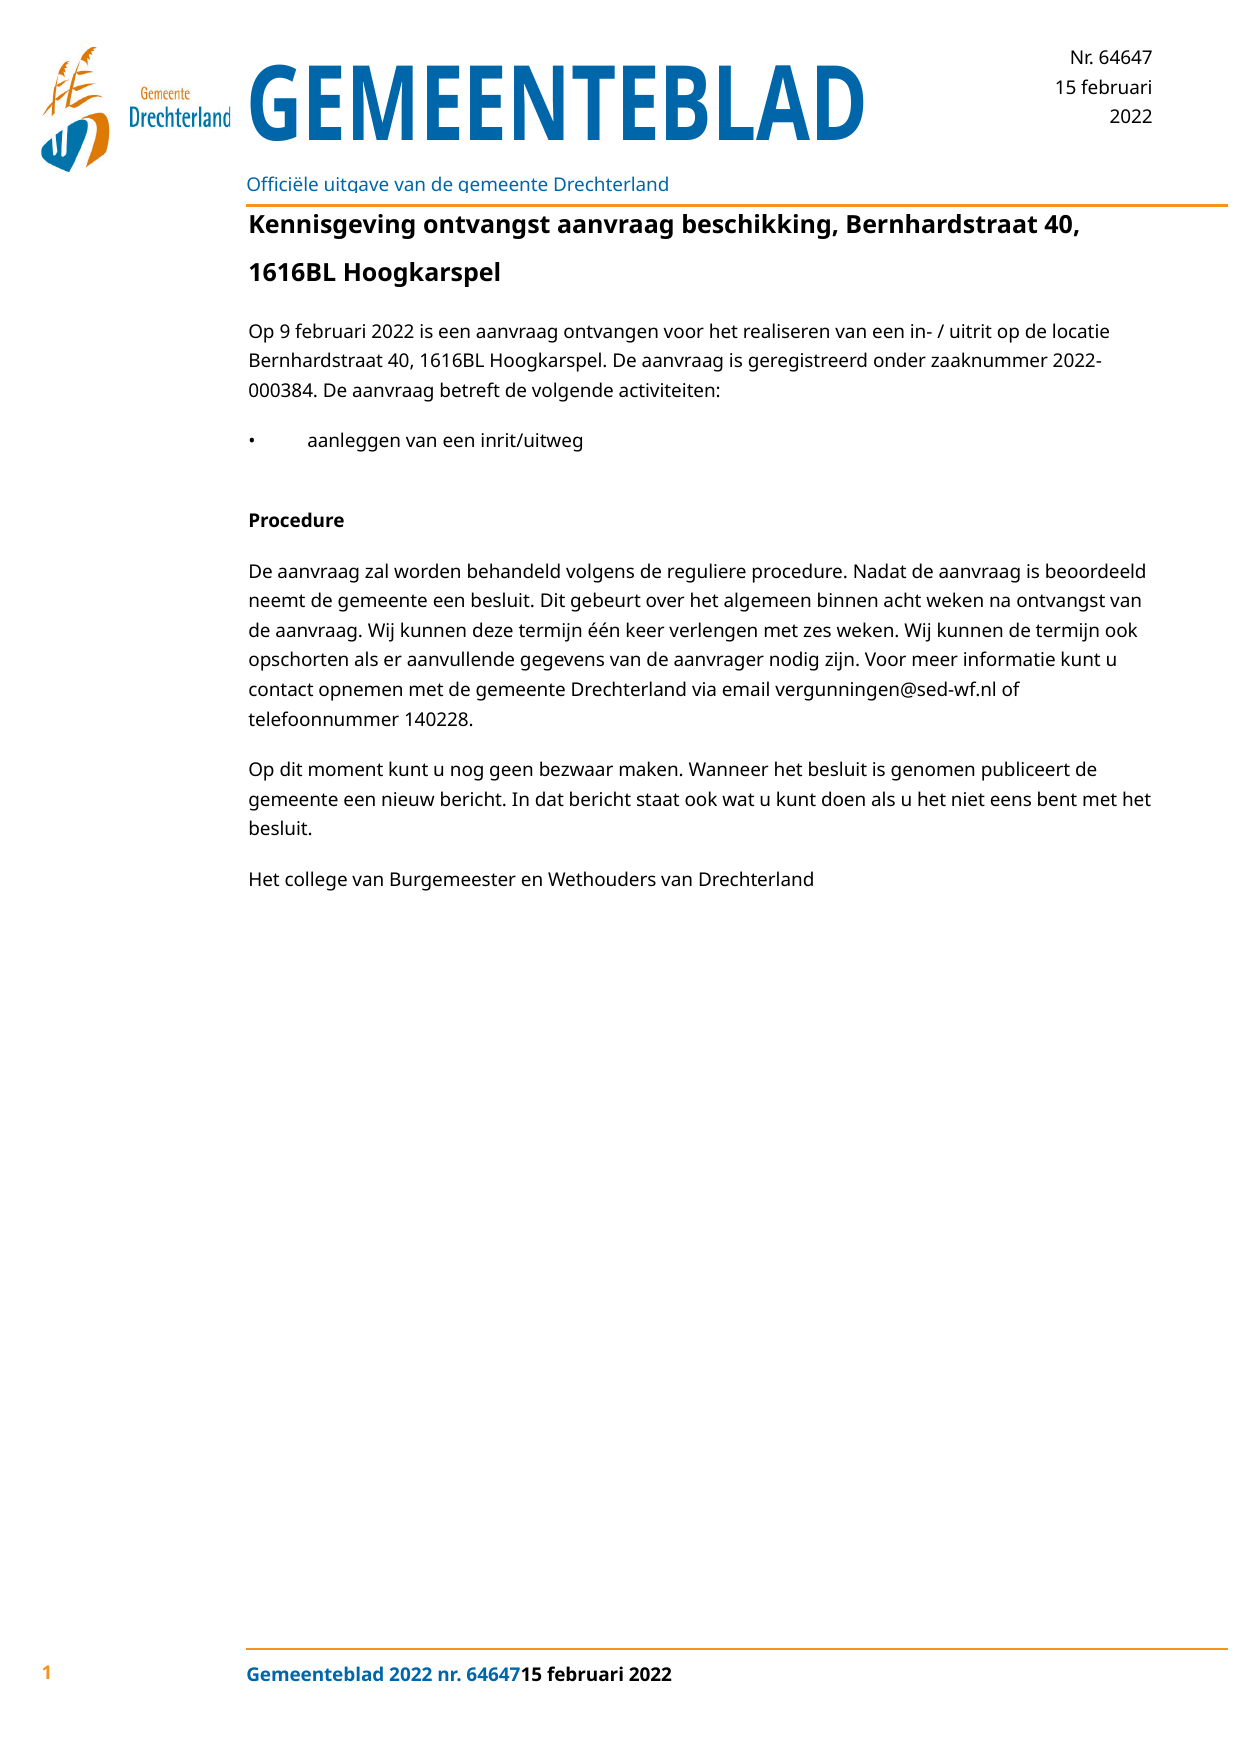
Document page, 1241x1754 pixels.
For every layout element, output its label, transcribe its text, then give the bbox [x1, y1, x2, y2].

text Op 9 februari 2022 is een aanvraag ontvangen voor het realiseren van een in- / uitrit op de locatie Bernhardstraat 40, 1616BL Hoogkarspel. De aanvraag is geregistreerd onder zaaknummer 2022-000384. De aanvraag betreft de volgende activiteiten: [248, 318, 1152, 403]
text Kennisgeving ontvangst aanvraag beschikking, Bernhardstraat 40, 1616BL Hoogkarspel [248, 207, 1152, 288]
picture [41, 158, 64, 172]
text De aanvraag zal worden behandeld volgens de reguliere procedure. Nadat de aanvraag is beoordeeld neemt de gemeente een besluit. Dit gebeurt over het algemeen binnen acht weken na ontvangst van de aanvraag. Wij kunnen deze termijn één keer verlengen met zes weken. Wij kunnen de termijn ook opschorten als er aanvullende gegevens van de aanvrager nodig zijn. Voor meer informatie kunt u contact opnemen met de gemeente Drechterland via email vergunningen@sed-wf.nl of telefoonnummer 140228. [248, 558, 1152, 732]
text Procedure [248, 507, 1152, 533]
picture [41, 47, 231, 172]
text Het college van Burgemeester en Wethouders van Drechterland [248, 866, 1152, 892]
text Op dit moment kunt u nog geen bezwaar maken. Wanneer het besluit is genomen publiceert de gemeente een nieuw bericht. In dat bericht staat ook wat u kunt doen als u het niet eens bent met het besluit. [248, 756, 1152, 841]
list aanleggen van een inrit/uitweg [248, 427, 1152, 453]
picture [226, 115, 231, 124]
